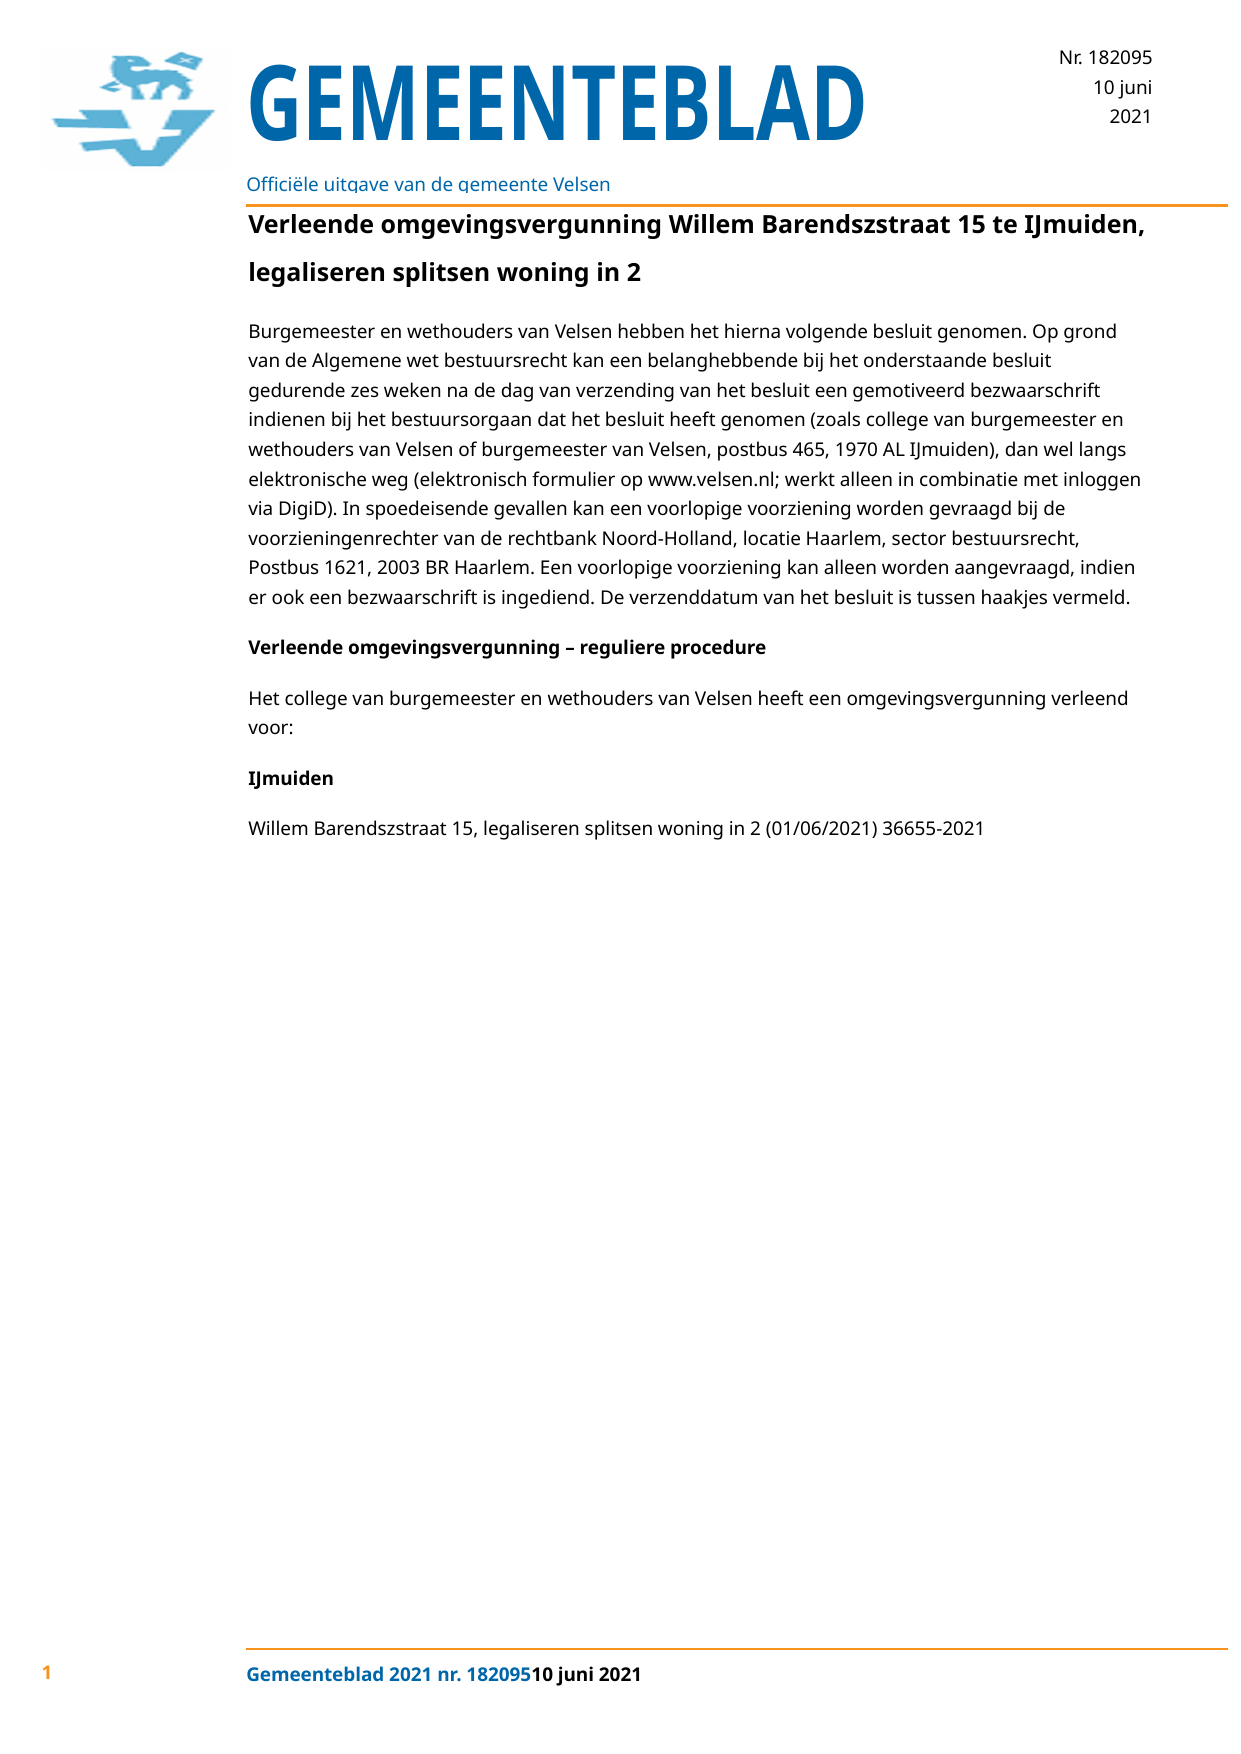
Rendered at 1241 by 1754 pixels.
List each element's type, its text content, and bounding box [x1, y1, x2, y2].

text Verleende omgevingsvergunning Willem Barendszstraat 15 te IJmuiden, legaliseren splitsen woning in 2 [248, 207, 1152, 288]
text Burgemeester en wethouders van Velsen hebben het hierna volgende besluit genomen. Op grond van de Algemene wet bestuursrecht kan een belanghebbende bij het onderstaande besluit gedurende zes weken na de dag van verzending van het besluit een gemotiveerd bezwaarschrift indienen bij het bestuursorgaan dat het besluit heeft genomen (zoals college van burgemeester en wethouders van Velsen of burgemeester van Velsen, postbus 465, 1970 AL IJmuiden), dan wel langs elektronische weg (elektronisch formulier op www.velsen.nl; werkt alleen in combinatie met inloggen via DigiD). In spoedeisende gevallen kan een voorlopige voorziening worden gevraagd bij de voorzieningenrechter van de rechtbank Noord-Holland, locatie Haarlem, sector bestuursrecht, Postbus 1621, 2003 BR Haarlem. Een voorlopige voorziening kan alleen worden aangevraagd, indien er ook een bezwaarschrift is ingediend. De verzenddatum van het besluit is tussen haakjes vermeld. [248, 318, 1152, 610]
text Willem Barendszstraat 15, legaliseren splitsen woning in 2 (01/06/2021) 36655-2021 [248, 815, 1152, 841]
picture [41, 47, 231, 172]
text Het college van burgemeester en wethouders van Velsen heeft een omgevingsvergunning verleend voor: [248, 685, 1152, 740]
text IJmuiden [248, 765, 1152, 791]
text Verleende omgevingsvergunning – reguliere procedure [248, 634, 1152, 660]
